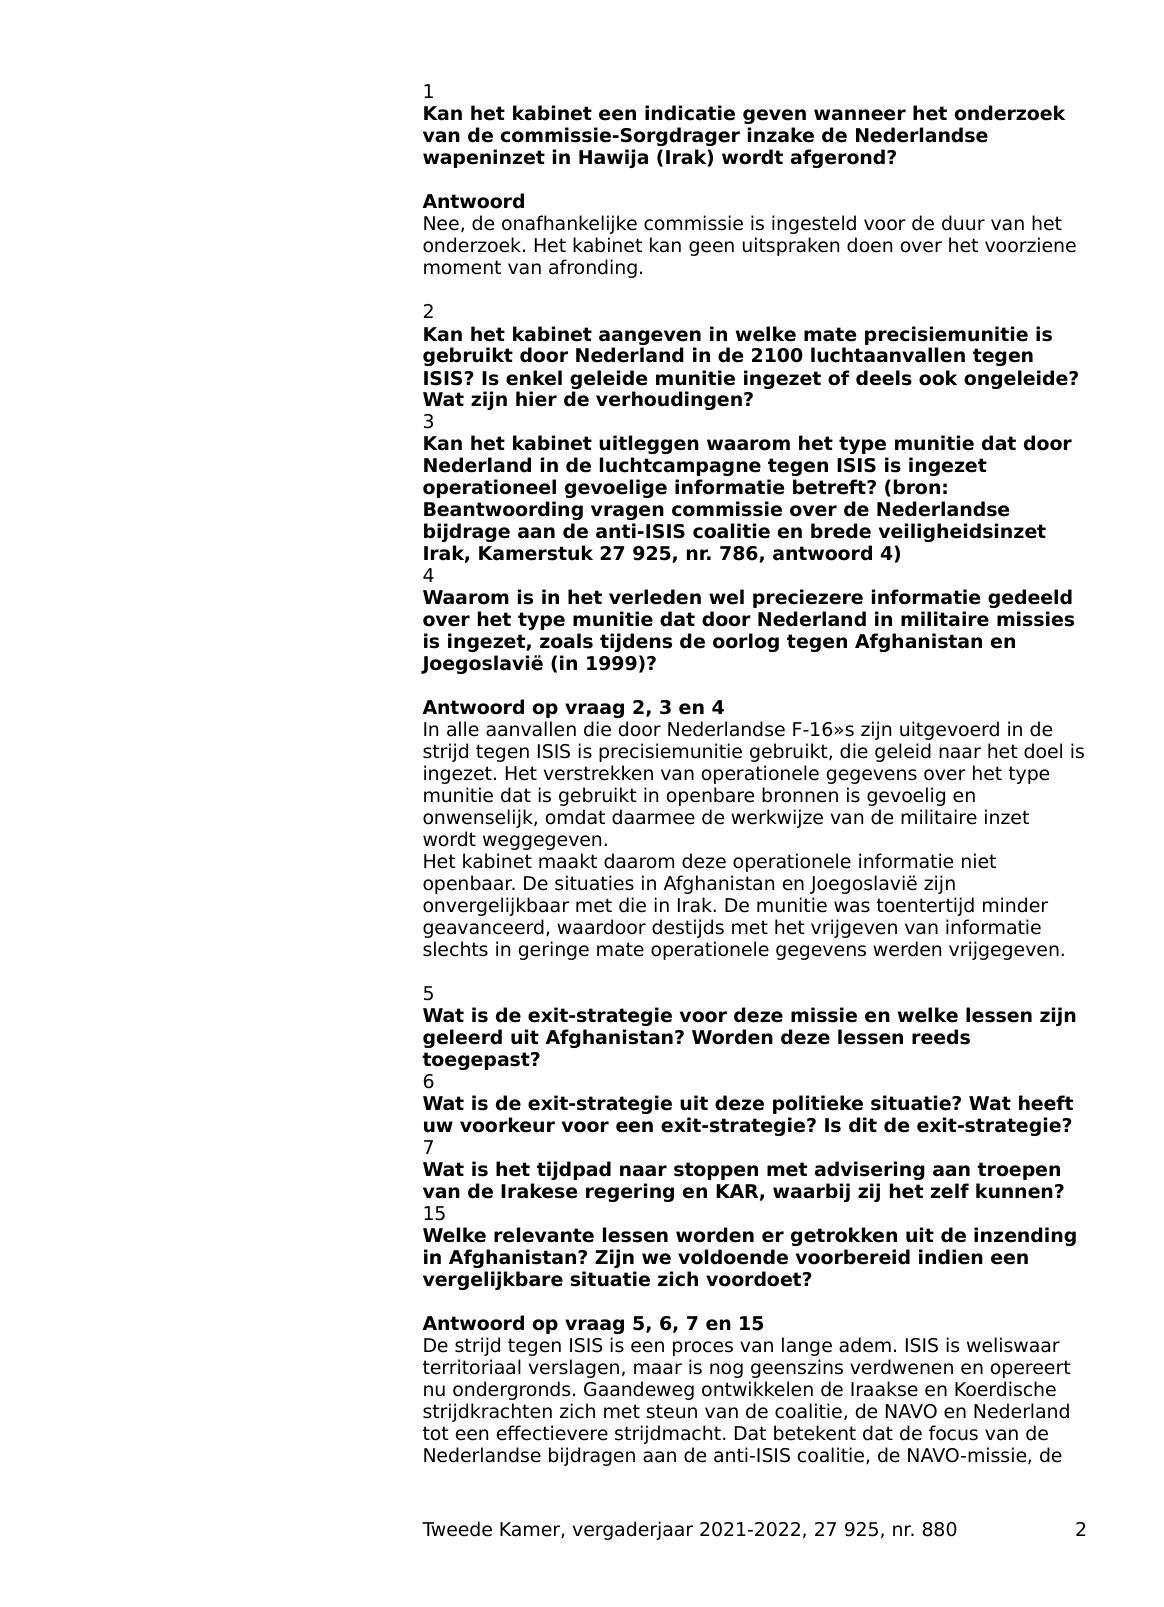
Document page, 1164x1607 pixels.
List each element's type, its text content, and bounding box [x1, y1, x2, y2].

text Antwoord [422, 191, 1087, 213]
text Het kabinet maakt daarom deze operationele informatie niet openbaar. De situaties in Afghanistan en Joegoslavië zijn onvergelijkbaar met die in Irak. De munitie was toentertijd minder geavanceerd, waardoor destijds met het vrijgeven van informatie slechts in geringe mate operationele gegevens werden vrijgegeven. [422, 851, 1087, 961]
text Antwoord op vraag 2, 3 en 4 [422, 697, 1087, 719]
text Wat is de exit-strategie voor deze missie en welke lessen zijn geleerd uit Afghanistan? Worden deze lessen reeds toegepast? [422, 1005, 1087, 1071]
text 2 [422, 301, 1087, 323]
text 5 [422, 983, 1087, 1005]
text Nee, de onafhankelijke commissie is ingesteld voor de duur van het onderzoek. Het kabinet kan geen uitspraken doen over het voorziene moment van afronding. [422, 213, 1087, 279]
text Kan het kabinet aangeven in welke mate precisiemunitie is gebruikt door Nederland in de 2100 luchtaanvallen tegen ISIS? Is enkel geleide munitie ingezet of deels ook ongeleide? Wat zijn hier de verhoudingen? [422, 323, 1087, 411]
text 7 [422, 1137, 1087, 1159]
text 1 [422, 81, 1087, 103]
text Kan het kabinet uitleggen waarom het type munitie dat door Nederland in de luchtcampagne tegen ISIS is ingezet operationeel gevoelige informatie betreft? (bron: Beantwoording vragen commissie over de Nederlandse bijdrage aan de anti-ISIS coalitie en brede veiligheidsinzet Irak, Kamerstuk 27 925, nr. 786, antwoord 4) [422, 433, 1087, 565]
text 15 [422, 1203, 1087, 1225]
text De strijd tegen ISIS is een proces van lange adem. ISIS is weliswaar territoriaal verslagen, maar is nog geenszins verdwenen en opereert nu ondergronds. Gaandeweg ontwikkelen de Iraakse en Koerdische strijdkrachten zich met steun van de coalitie, de NAVO en Nederland tot een effectievere strijdmacht. Dat betekent dat de focus van de Nederlandse bijdragen aan de anti-ISIS coalitie, de NAVO-missie, de [422, 1335, 1087, 1467]
text 6 [422, 1071, 1087, 1093]
text In alle aanvallen die door Nederlandse F-16»s zijn uitgevoerd in de strijd tegen ISIS is precisiemunitie gebruikt, die geleid naar het doel is ingezet. Het verstrekken van operationele gegevens over het type munitie dat is gebruikt in openbare bronnen is gevoelig en onwenselijk, omdat daarmee de werkwijze van de militaire inzet wordt weggegeven. [422, 719, 1087, 851]
text Waarom is in het verleden wel preciezere informatie gedeeld over het type munitie dat door Nederland in militaire missies is ingezet, zoals tijdens de oorlog tegen Afghanistan en Joegoslavië (in 1999)? [422, 587, 1087, 675]
text Welke relevante lessen worden er getrokken uit de inzending in Afghanistan? Zijn we voldoende voorbereid indien een vergelijkbare situatie zich voordoet? [422, 1225, 1087, 1291]
text Wat is het tijdpad naar stoppen met advisering aan troepen van de Irakese regering en KAR, waarbij zij het zelf kunnen? [422, 1159, 1087, 1203]
text 4 [422, 565, 1087, 587]
text Kan het kabinet een indicatie geven wanneer het onderzoek van de commissie-Sorgdrager inzake de Nederlandse wapeninzet in Hawija (Irak) wordt afgerond? [422, 103, 1087, 169]
text Antwoord op vraag 5, 6, 7 en 15 [422, 1313, 1087, 1335]
text Wat is de exit-strategie uit deze politieke situatie? Wat heeft uw voorkeur voor een exit-strategie? Is dit de exit-strategie? [422, 1093, 1087, 1137]
text 3 [422, 411, 1087, 433]
